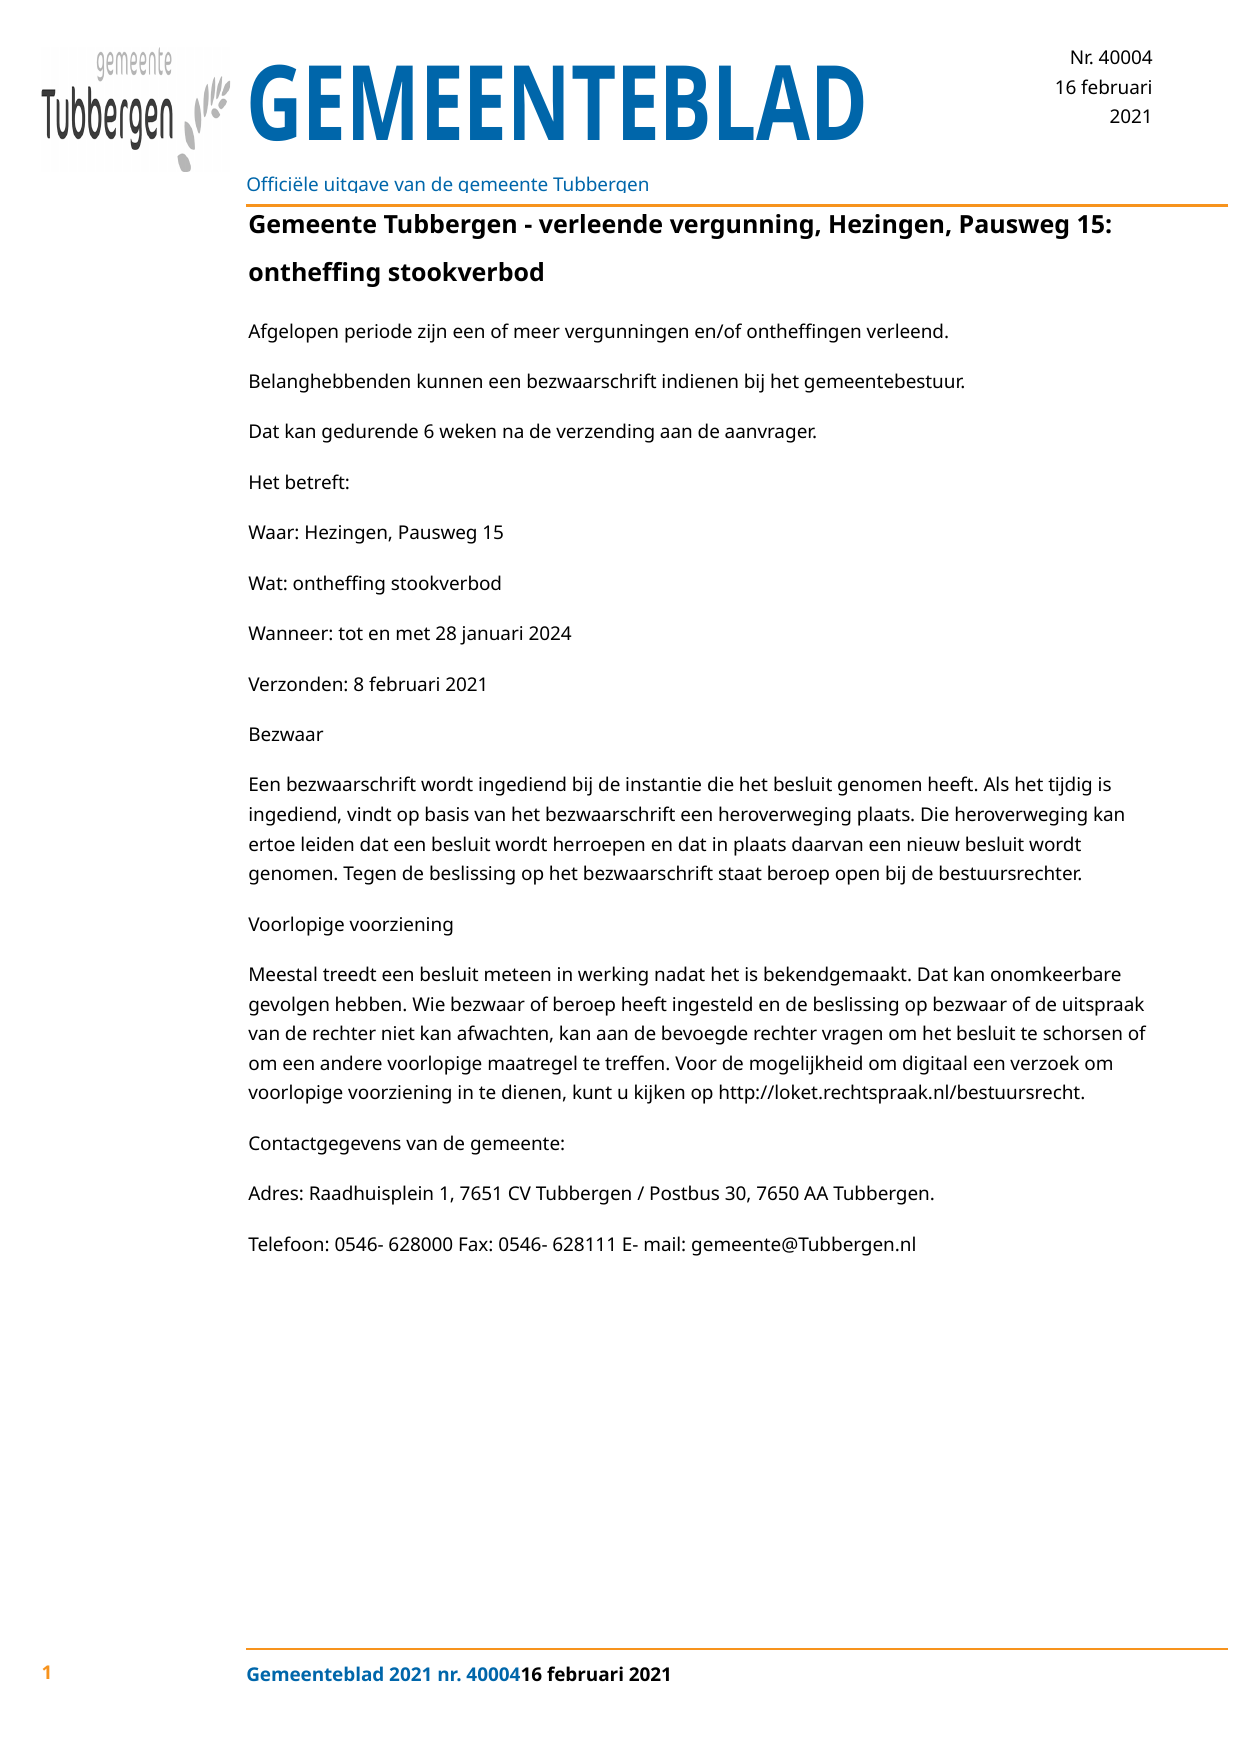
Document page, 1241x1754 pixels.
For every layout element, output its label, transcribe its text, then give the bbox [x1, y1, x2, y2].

text Dat kan gedurende 6 weken na de verzending aan de aanvrager. [248, 419, 1152, 444]
text Het betreft: [248, 469, 1152, 495]
text Afgelopen periode zijn een of meer vergunningen en/of ontheffingen verleend. [248, 318, 1152, 344]
text Een bezwaarschrift wordt ingediend bij de instantie die het besluit genomen heeft. Als het tijdig is ingediend, vindt op basis van het bezwaarschrift een heroverweging plaats. Die heroverweging kan ertoe leiden dat een besluit wordt herroepen en dat in plaats daarvan een nieuw besluit wordt genomen. Tegen de beslissing op het bezwaarschrift staat beroep open bij de bestuursrechter. [248, 772, 1152, 886]
text Meestal treedt een besluit meteen in werking nadat het is bekendgemaakt. Dat kan onomkeerbare gevolgen hebben. Wie bezwaar of beroep heeft ingesteld en de beslissing op bezwaar of de uitspraak van de rechter niet kan afwachten, kan aan de bevoegde rechter vragen om het besluit te schorsen of om een andere voorlopige maatregel te treffen. Voor de mogelijkheid om digitaal een verzoek om voorlopige voorziening in te dienen, kunt u kijken op http://loket.rechtspraak.nl/bestuursrecht. [248, 961, 1152, 1105]
text Wanneer: tot en met 28 januari 2024 [248, 620, 1152, 646]
text Gemeente Tubbergen - verleende vergunning, Hezingen, Pausweg 15: ontheffing stookverbod [248, 207, 1152, 288]
text Verzonden: 8 februari 2021 [248, 671, 1152, 697]
text Wat: ontheffing stookverbod [248, 570, 1152, 596]
text Adres: Raadhuisplein 1, 7651 CV Tubbergen / Postbus 30, 7650 AA Tubbergen. [248, 1180, 1152, 1206]
text Telefoon: 0546- 628000 Fax: 0546- 628111 E- mail: gemeente@Tubbergen.nl [248, 1231, 1152, 1257]
text Bezwaar [248, 721, 1152, 747]
text Belanghebbenden kunnen een bezwaarschrift indienen bij het gemeentebestuur. [248, 368, 1152, 394]
picture [41, 47, 231, 172]
text Contactgegevens van de gemeente: [248, 1130, 1152, 1156]
text Voorlopige voorziening [248, 911, 1152, 937]
text Waar: Hezingen, Pausweg 15 [248, 519, 1152, 545]
